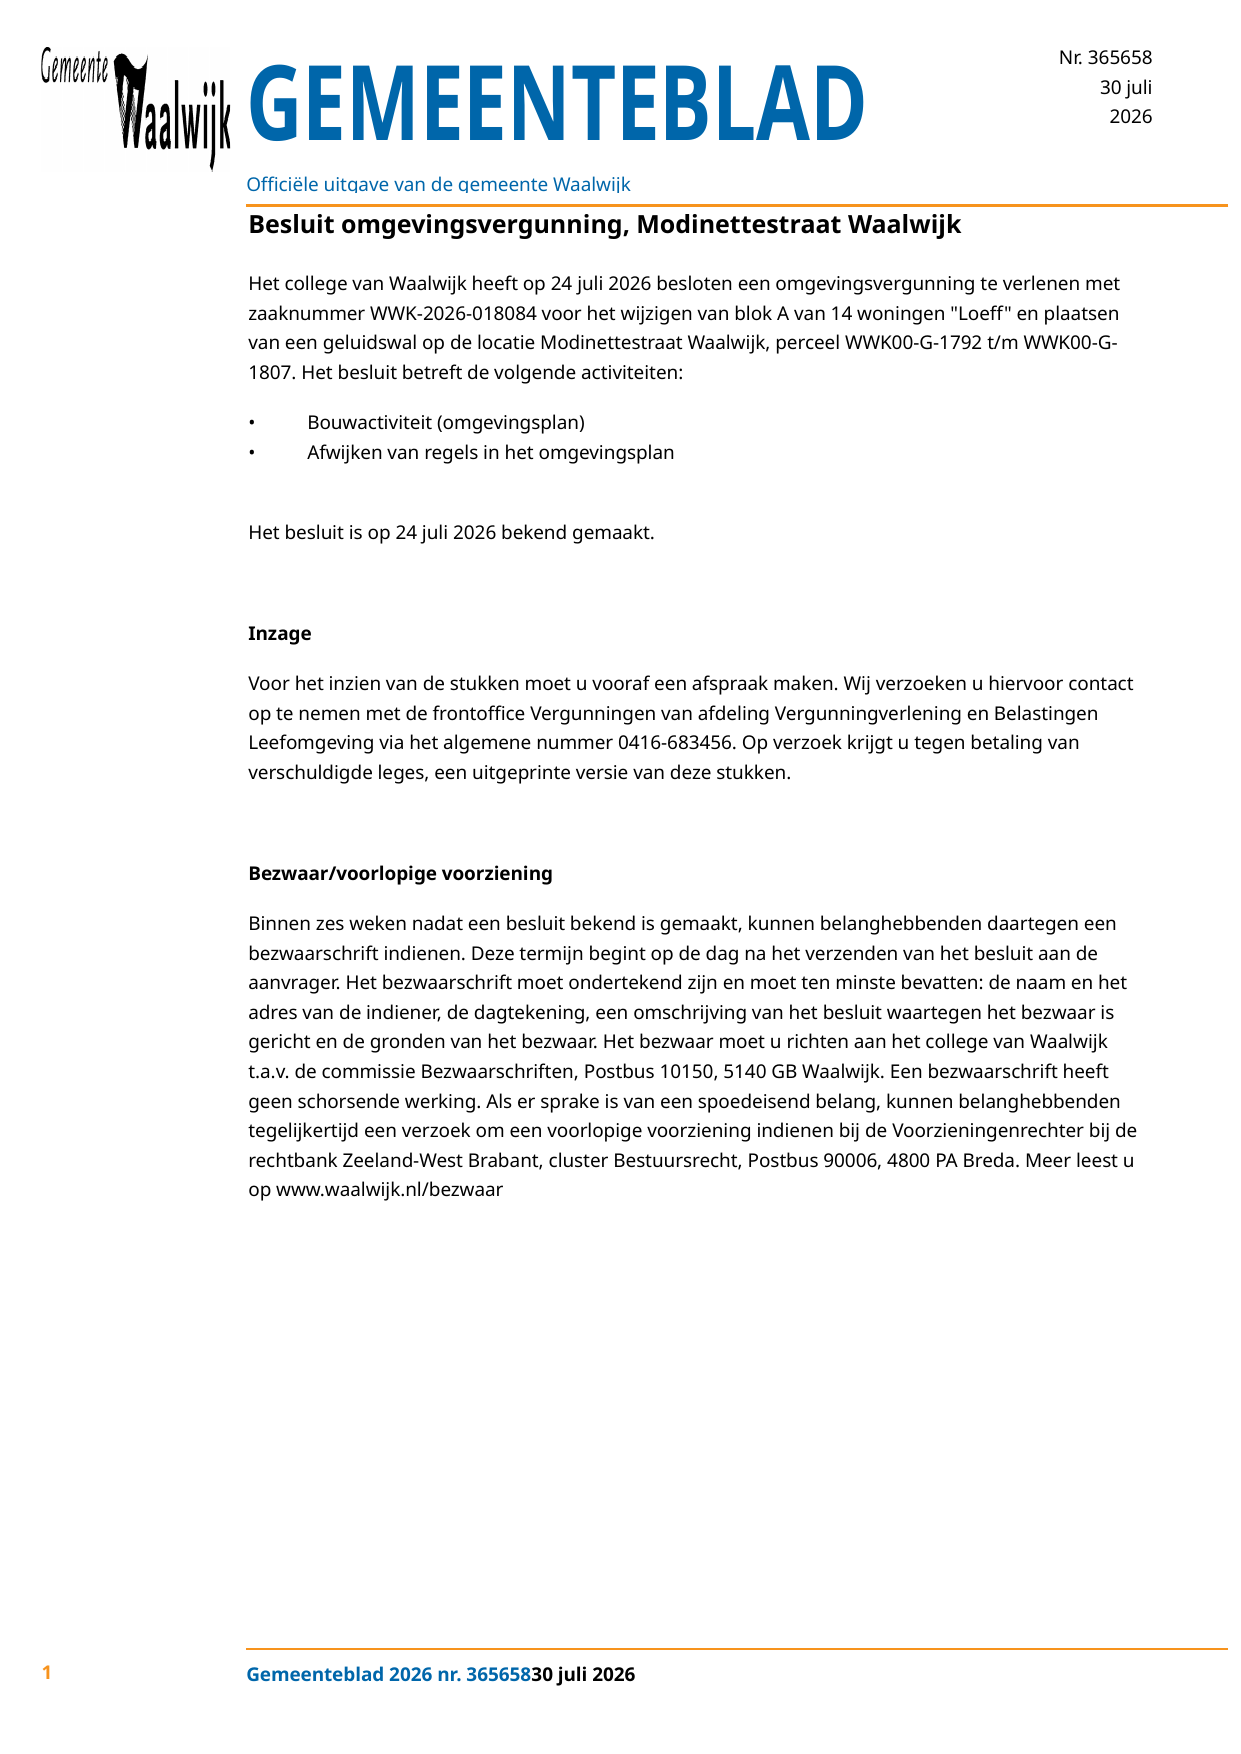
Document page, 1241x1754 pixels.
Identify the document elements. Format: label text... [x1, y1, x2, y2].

text Het besluit is op 24 juli 2026 bekend gemaakt. [248, 519, 1152, 545]
picture [41, 47, 231, 172]
list Bouwactiviteit (omgevingsplan) [248, 409, 1152, 435]
text Bezwaar/voorlopige voorziening [248, 860, 1152, 886]
text Inzage [248, 620, 1152, 646]
text Binnen zes weken nadat een besluit bekend is gemaakt, kunnen belanghebbenden daartegen een bezwaarschrift indienen. Deze termijn begint op de dag na het verzenden van het besluit aan de aanvrager. Het bezwaarschrift moet ondertekend zijn en moet ten minste bevatten: de naam en het adres van de indiener, de dagtekening, een omschrijving van het besluit waartegen het bezwaar is gericht en de gronden van het bezwaar. Het bezwaar moet u richten aan het college van Waalwijk t.a.v. de commissie Bezwaarschriften, Postbus 10150, 5140 GB Waalwijk. Een bezwaarschrift heeft geen schorsende werking. Als er sprake is van een spoedeisend belang, kunnen belanghebbenden tegelijkertijd een verzoek om een voorlopige voorziening indienen bij de Voorzieningenrechter bij de rechtbank Zeeland-West Brabant, cluster Bestuursrecht, Postbus 90006, 4800 PA Breda. Meer leest u op www.waalwijk.nl/bezwaar [248, 910, 1152, 1202]
list Afwijken van regels in het omgevingsplan [248, 439, 1152, 465]
text Het college van Waalwijk heeft op 24 juli 2026 besloten een omgevingsvergunning te verlenen met zaaknummer WWK-2026-018084 voor het wijzigen van blok A van 14 woningen "Loeff" en plaatsen van een geluidswal op de locatie Modinettestraat Waalwijk, perceel WWK00-G-1792 t/m WWK00-G-1807. Het besluit betreft de volgende activiteiten: [248, 270, 1152, 385]
text Besluit omgevingsvergunning, Modinettestraat Waalwijk [248, 207, 1152, 241]
text Voor het inzien van de stukken moet u vooraf een afspraak maken. Wij verzoeken u hiervoor contact op te nemen met de frontoffice Vergunningen van afdeling Vergunningverlening en Belastingen Leefomgeving via het algemene nummer 0416-683456. Op verzoek krijgt u tegen betaling van verschuldigde leges, een uitgeprinte versie van deze stukken. [248, 670, 1152, 785]
